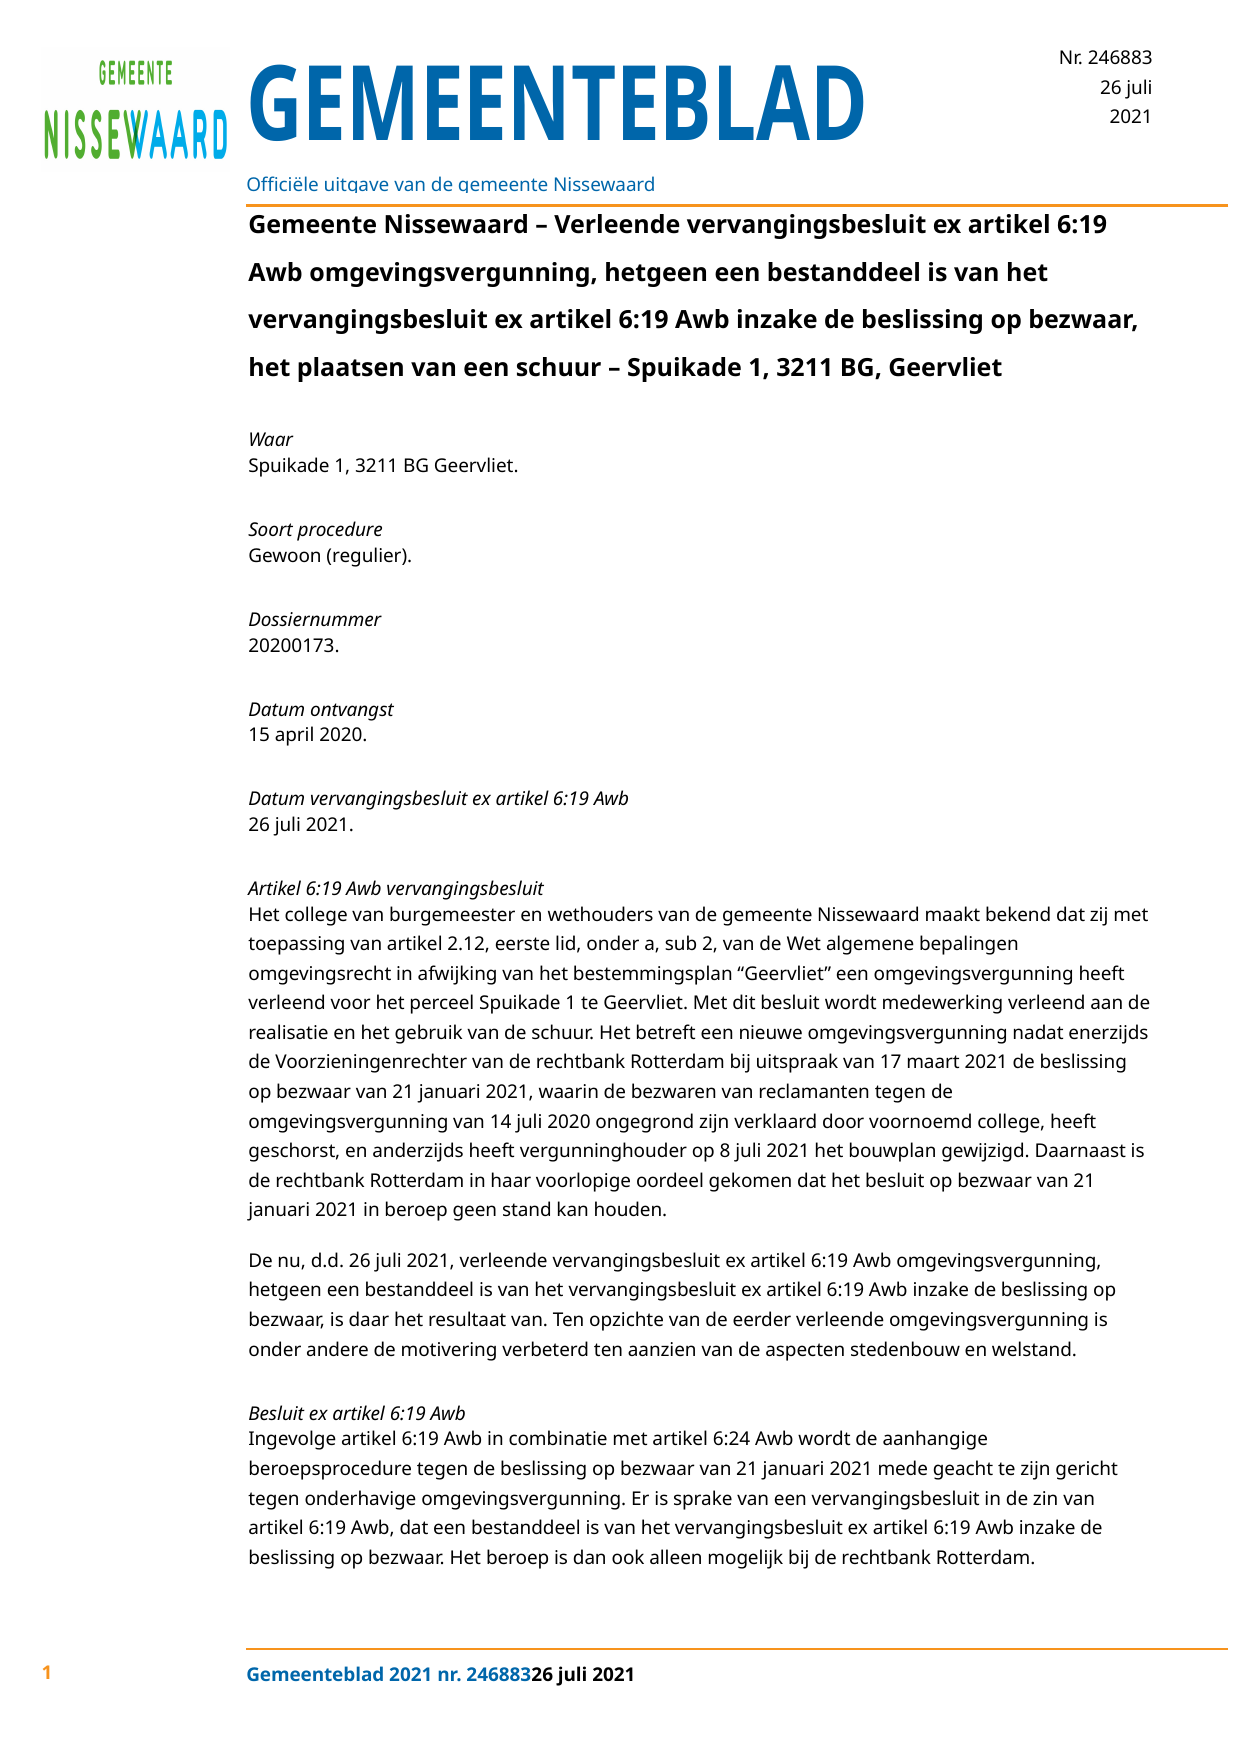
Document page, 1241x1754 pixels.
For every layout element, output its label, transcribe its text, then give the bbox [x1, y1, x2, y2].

text 20200173. [248, 632, 1152, 657]
text Het college van burgemeester en wethouders van de gemeente Nissewaard maakt bekend dat zij met toepassing van artikel 2.12, eerste lid, onder a, sub 2, van de Wet algemene bepalingen omgevingsrecht in afwijking van het bestemmingsplan “Geervliet” een omgevingsvergunning heeft verleend voor het perceel Spuikade 1 te Geervliet. Met dit besluit wordt medewerking verleend aan de realisatie en het gebruik van de schuur. Het betreft een nieuwe omgevingsvergunning nadat enerzijds de Voorzieningenrechter van de rechtbank Rotterdam bij uitspraak van 17 maart 2021 de beslissing op bezwaar van 21 januari 2021, waarin de bezwaren van reclamanten tegen de omgevingsvergunning van 14 juli 2020 ongegrond zijn verklaard door voornoemd college, heeft geschorst, en anderzijds heeft vergunninghouder op 8 juli 2021 het bouwplan gewijzigd. Daarnaast is de rechtbank Rotterdam in haar voorlopige oordeel gekomen dat het besluit op bezwaar van 21 januari 2021 in beroep geen stand kan houden. [248, 901, 1152, 1222]
text Datum vervangingsbesluit ex artikel 6:19 Awb [248, 785, 1152, 811]
text Datum ontvangst [248, 696, 1152, 721]
text 26 juli 2021. [248, 811, 1152, 837]
text Artikel 6:19 Awb vervangingsbesluit [248, 875, 1152, 901]
text Soort procedure [248, 516, 1152, 542]
text Ingevolge artikel 6:19 Awb in combinatie met artikel 6:24 Awb wordt de aanhangige beroepsprocedure tegen de beslissing op bezwaar van 21 januari 2021 mede geacht te zijn gericht tegen onderhavige omgevingsvergunning. Er is sprake van een vervangingsbesluit in de zin van artikel 6:19 Awb, dat een bestanddeel is van het vervangingsbesluit ex artikel 6:19 Awb inzake de beslissing op bezwaar. Het beroep is dan ook alleen mogelijk bij de rechtbank Rotterdam. [248, 1426, 1152, 1569]
text 15 april 2020. [248, 721, 1152, 747]
text Besluit ex artikel 6:19 Awb [248, 1400, 1152, 1426]
text Waar [248, 427, 1152, 452]
text Spuikade 1, 3211 BG Geervliet. [248, 452, 1152, 478]
text Dossiernummer [248, 606, 1152, 632]
picture [41, 47, 231, 172]
text Gemeente Nissewaard – Verleende vervangingsbesluit ex artikel 6:19 Awb omgevingsvergunning, hetgeen een bestanddeel is van het vervangingsbesluit ex artikel 6:19 Awb inzake de beslissing op bezwaar, het plaatsen van een schuur – Spuikade 1, 3211 BG, Geervliet [248, 207, 1152, 384]
text Gewoon (regulier). [248, 542, 1152, 568]
text De nu, d.d. 26 juli 2021, verleende vervangingsbesluit ex artikel 6:19 Awb omgevingsvergunning, hetgeen een bestanddeel is van het vervangingsbesluit ex artikel 6:19 Awb inzake de beslissing op bezwaar, is daar het resultaat van. Ten opzichte van de eerder verleende omgevingsvergunning is onder andere de motivering verbeterd ten aanzien van de aspecten stedenbouw en welstand. [248, 1247, 1152, 1362]
